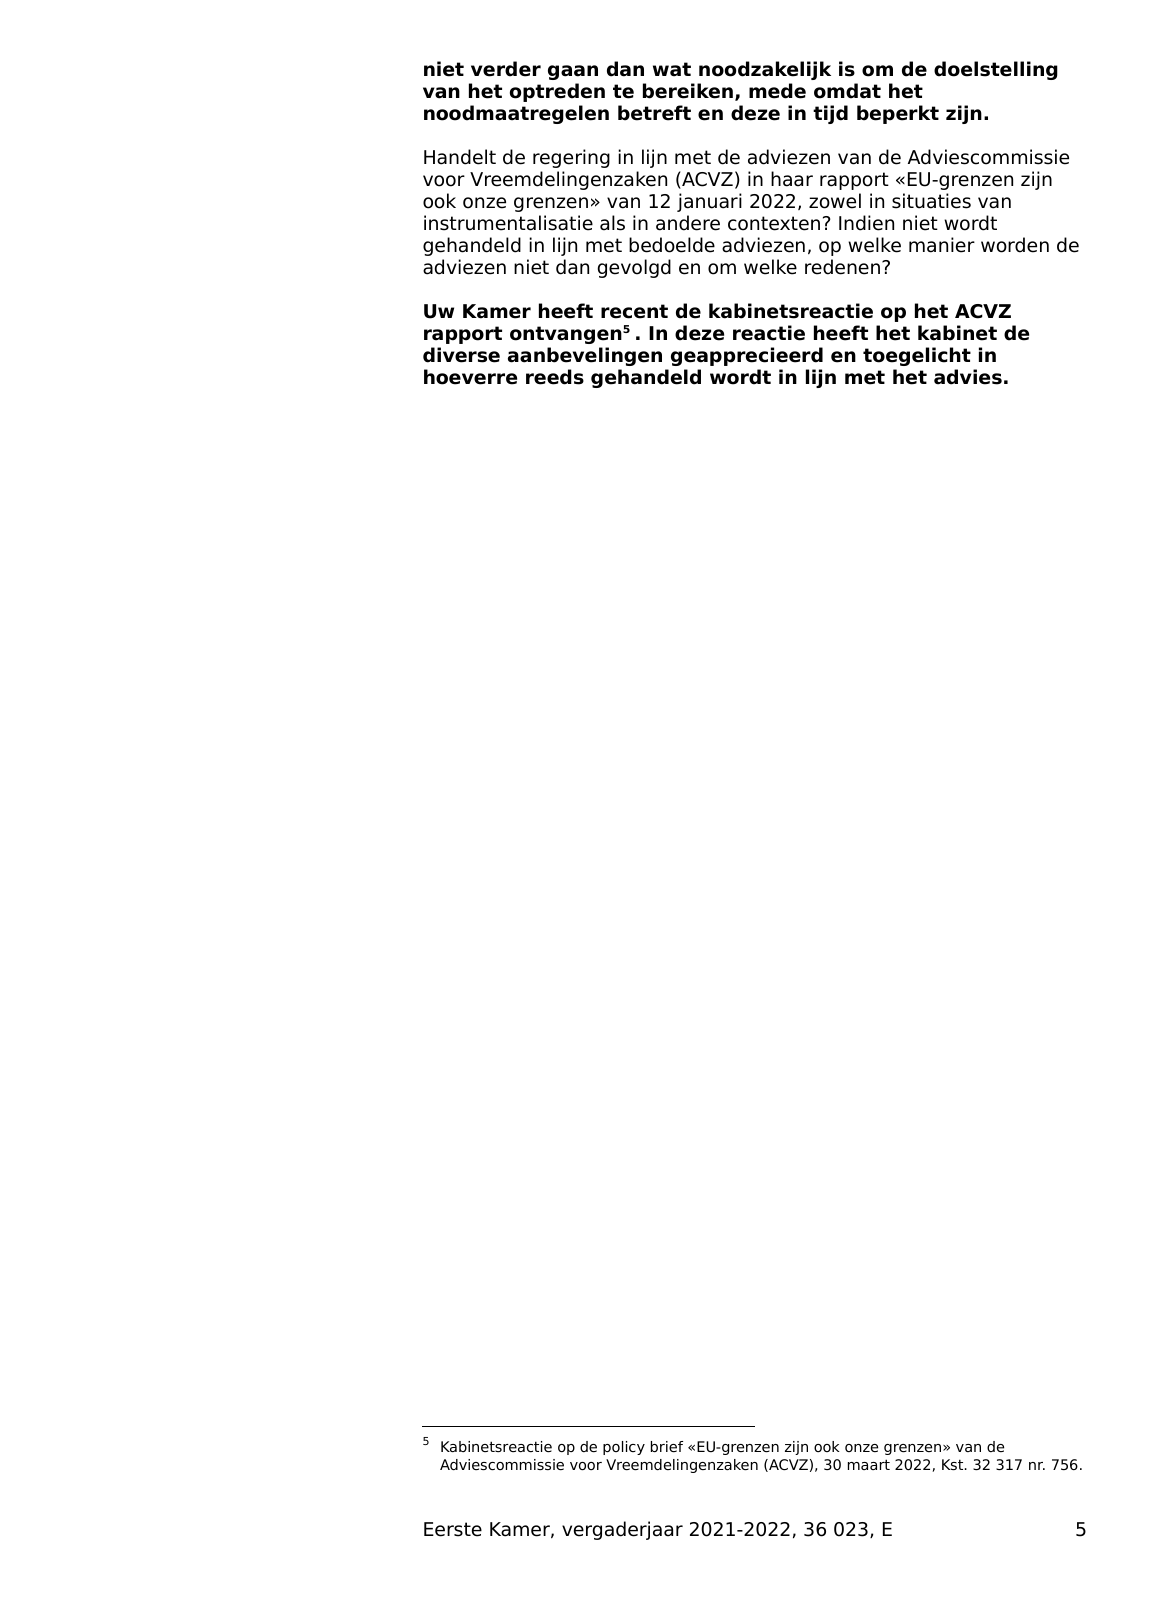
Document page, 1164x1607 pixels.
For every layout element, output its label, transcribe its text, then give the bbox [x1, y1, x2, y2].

text Uw Kamer heeft recent de kabinetsreactie op het ACVZ rapport ontvangen. In deze reactie heeft het kabinet de diverse aanbevelingen geapprecieerd en toegelicht in hoeverre reeds gehandeld wordt in lijn met het advies. [422, 301, 1087, 389]
text niet verder gaan dan wat noodzakelijk is om de doelstelling van het optreden te bereiken, mede omdat het noodmaatregelen betreft en deze in tijd beperkt zijn. [422, 59, 1087, 125]
text Kabinetsreactie op de policy brief «EU-grenzen zijn ook onze grenzen» van de Adviescommissie voor Vreemdelingenzaken (ACVZ), 30 maart 2022, Kst. 32 317 nr. 756. [422, 1435, 1087, 1474]
text Handelt de regering in lijn met de adviezen van de Adviescommissie voor Vreemdelingenzaken (ACVZ) in haar rapport «EU-grenzen zijn ook onze grenzen» van 12 januari 2022, zowel in situaties van instrumentalisatie als in andere contexten? Indien niet wordt gehandeld in lijn met bedoelde adviezen, op welke manier worden de adviezen niet dan gevolgd en om welke redenen? [422, 147, 1087, 279]
